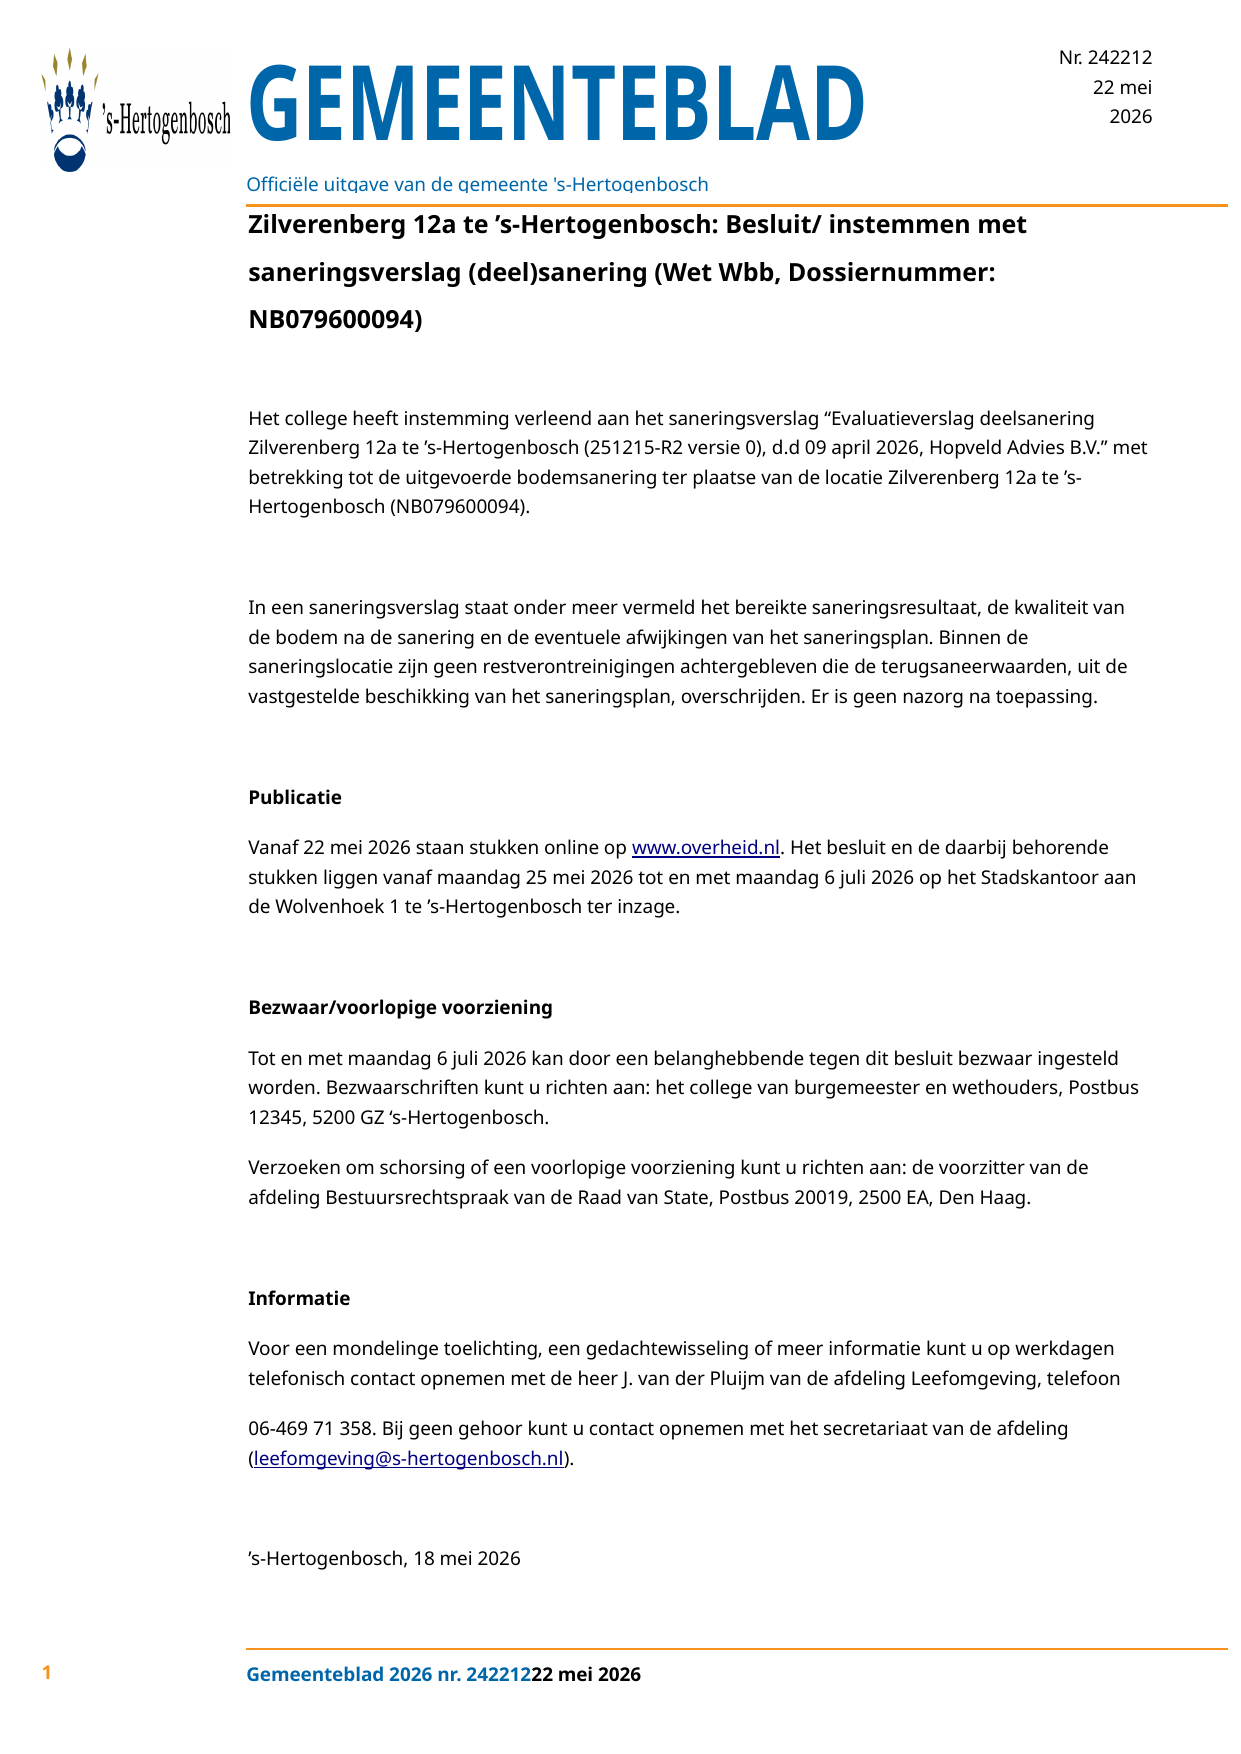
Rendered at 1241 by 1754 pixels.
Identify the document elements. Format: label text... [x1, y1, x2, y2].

text 06-469 71 358. Bij geen gehoor kunt u contact opnemen met het secretariaat van de afdeling (leefomgeving@s-hertogenbosch.nl). [248, 1415, 1152, 1471]
text Tot en met maandag 6 juli 2026 kan door een belanghebbende tegen dit besluit bezwaar ingesteld worden. Bezwaarschriften kunt u richten aan: het college van burgemeester en wethouders, Postbus 12345, 5200 GZ ‘s-Hertogenbosch. [248, 1045, 1152, 1130]
text Het college heeft instemming verleend aan het saneringsverslag “Evaluatieverslag deelsanering Zilverenberg 12a te ’s-Hertogenbosch (251215-R2 versie 0), d.d 09 april 2026, Hopveld Advies B.V.” met betrekking tot de uitgevoerde bodemsanering ter plaatse van de locatie Zilverenberg 12a te ’s-Hertogenbosch (NB079600094). [248, 405, 1152, 519]
text ’s-Hertogenbosch, 18 mei 2026 [248, 1546, 1152, 1571]
text Bezwaar/voorlopige voorziening [248, 994, 1152, 1020]
text Voor een mondelinge toelichting, een gedachtewisseling of meer informatie kunt u op werkdagen telefonisch contact opnemen met de heer J. van der Pluijm van de afdeling Leefomgeving, telefoon [248, 1335, 1152, 1391]
picture [41, 47, 231, 172]
text Publicatie [248, 784, 1152, 810]
text Informatie [248, 1285, 1152, 1311]
text Zilverenberg 12a te ’s-Hertogenbosch: Besluit/ instemmen met saneringsverslag (deel)sanering (Wet Wbb, Dossiernummer: NB079600094) [248, 207, 1152, 336]
text Vanaf 22 mei 2026 staan stukken online op www.overheid.nl. Het besluit en de daarbij behorende stukken liggen vanaf maandag 25 mei 2026 tot en met maandag 6 juli 2026 op het Stadskantoor aan de Wolvenhoek 1 te ’s-Hertogenbosch ter inzage. [248, 834, 1152, 919]
text Verzoeken om schorsing of een voorlopige voorziening kunt u richten aan: de voorzitter van de afdeling Bestuursrechtspraak van de Raad van State, Postbus 20019, 2500 EA, Den Haag. [248, 1154, 1152, 1210]
text In een saneringsverslag staat onder meer vermeld het bereikte saneringsresultaat, de kwaliteit van de bodem na de sanering en de eventuele afwijkingen van het saneringsplan. Binnen de saneringslocatie zijn geen restverontreinigingen achtergebleven die de terugsaneerwaarden, uit de vastgestelde beschikking van het saneringsplan, overschrijden. Er is geen nazorg na toepassing. [248, 594, 1152, 709]
